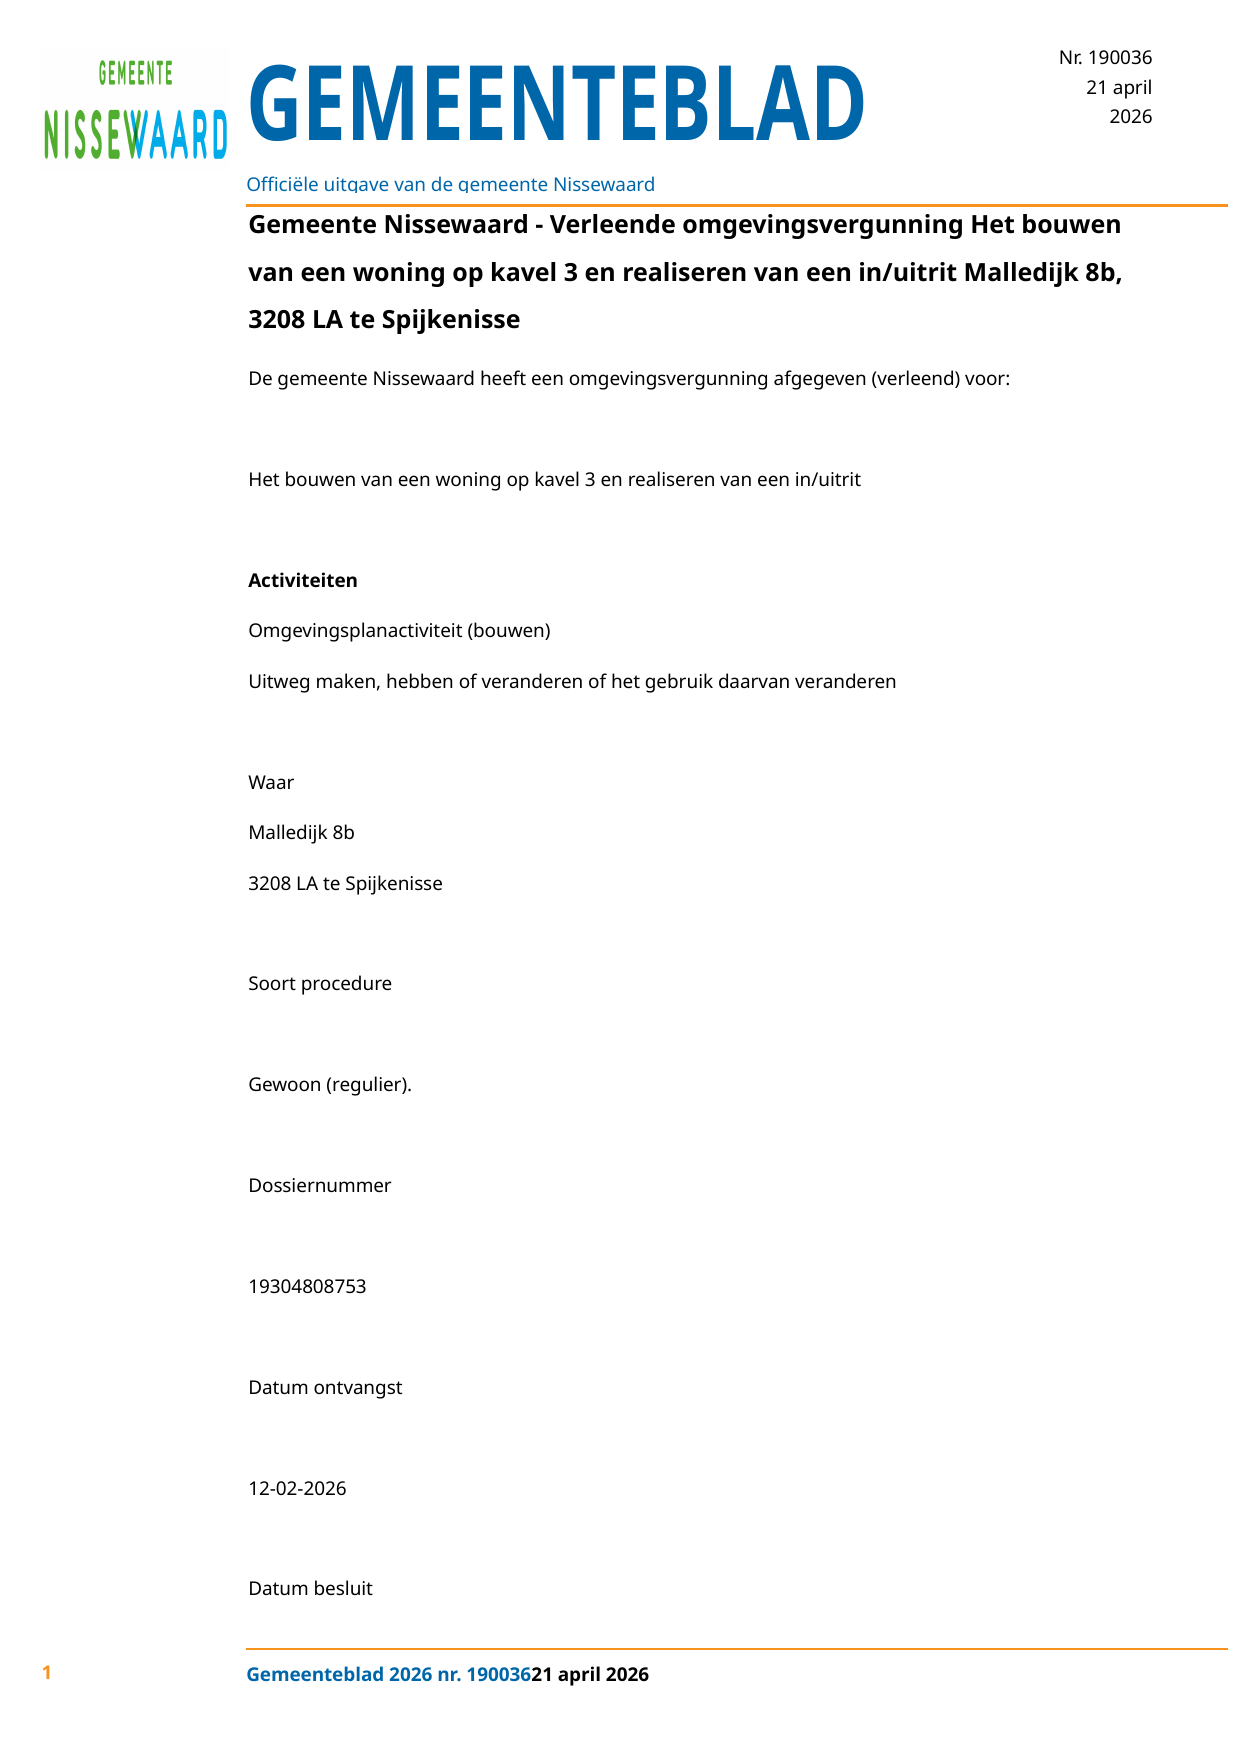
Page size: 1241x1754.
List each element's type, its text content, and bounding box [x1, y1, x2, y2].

text Activiteiten [248, 567, 1152, 593]
text Dossiernummer [248, 1172, 1152, 1198]
text Het bouwen van een woning op kavel 3 en realiseren van een in/uitrit [248, 466, 1152, 492]
text Gewoon (regulier). [248, 1071, 1152, 1097]
text 12-02-2026 [248, 1475, 1152, 1500]
text De gemeente Nissewaard heeft een omgevingsvergunning afgegeven (verleend) voor: [248, 366, 1152, 391]
text Omgevingsplanactiviteit (bouwen) [248, 618, 1152, 643]
text Datum besluit [248, 1576, 1152, 1601]
text Uitweg maken, hebben of veranderen of het gebruik daarvan veranderen [248, 668, 1152, 694]
text 19304808753 [248, 1273, 1152, 1299]
text Malledijk 8b [248, 819, 1152, 845]
text Waar [248, 769, 1152, 794]
text Gemeente Nissewaard - Verleende omgevingsvergunning Het bouwen van een woning op kavel 3 en realiseren van een in/uitrit Malledijk 8b, 3208 LA te Spijkenisse [248, 207, 1152, 336]
text Soort procedure [248, 971, 1152, 996]
picture [41, 47, 231, 172]
text 3208 LA te Spijkenisse [248, 870, 1152, 895]
text Datum ontvangst [248, 1374, 1152, 1399]
